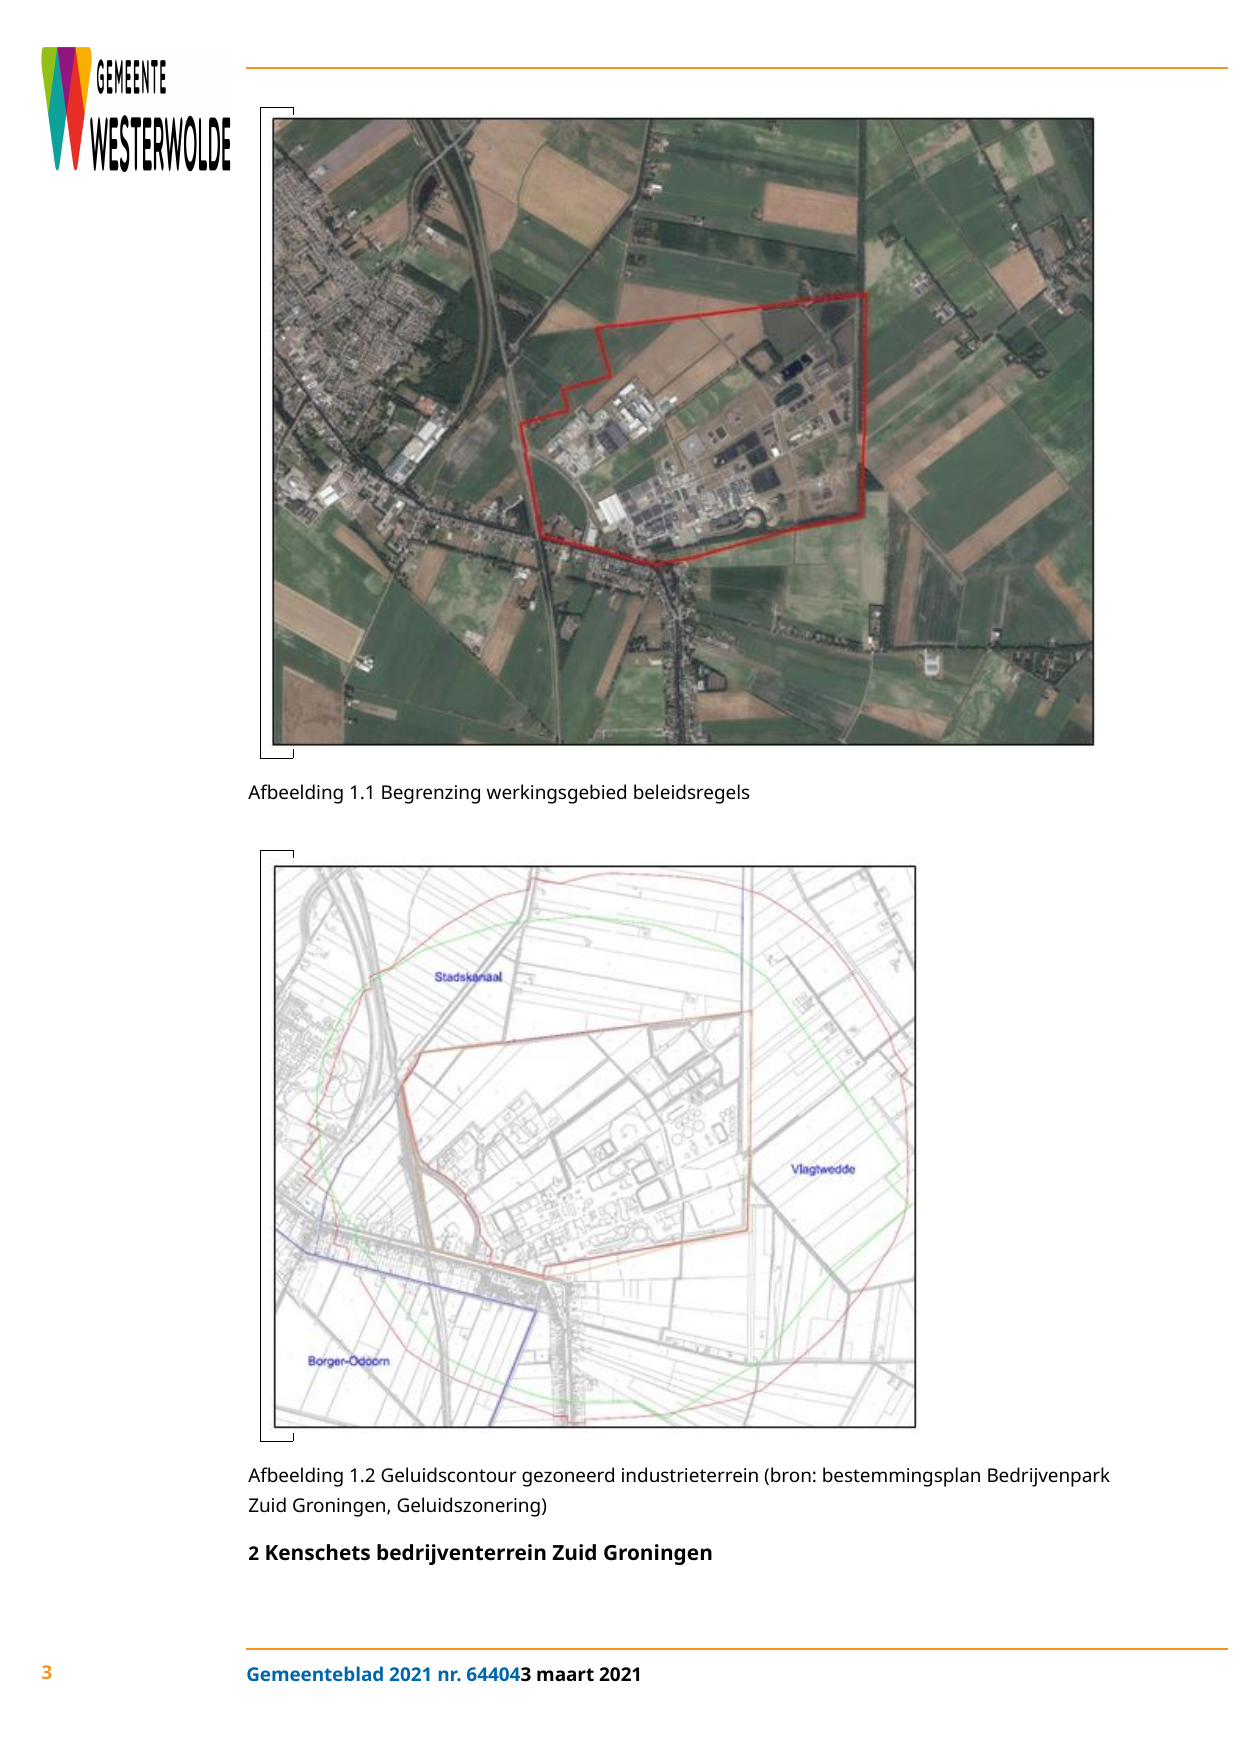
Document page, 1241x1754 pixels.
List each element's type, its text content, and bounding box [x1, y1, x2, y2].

text Afbeelding 1.2 Geluidscontour gezoneerd industrieterrein (bron: bestemmingsplan Bedrijvenpark Zuid Groningen, Geluidszonering) [248, 1463, 1152, 1518]
picture [41, 47, 231, 172]
picture [268, 858, 921, 1433]
picture [268, 115, 1099, 749]
text 2 Kenschets bedrijventerrein Zuid Groningen [248, 1538, 1152, 1566]
text Afbeelding 1.1 Begrenzing werkingsgebied beleidsregels [248, 779, 1152, 805]
